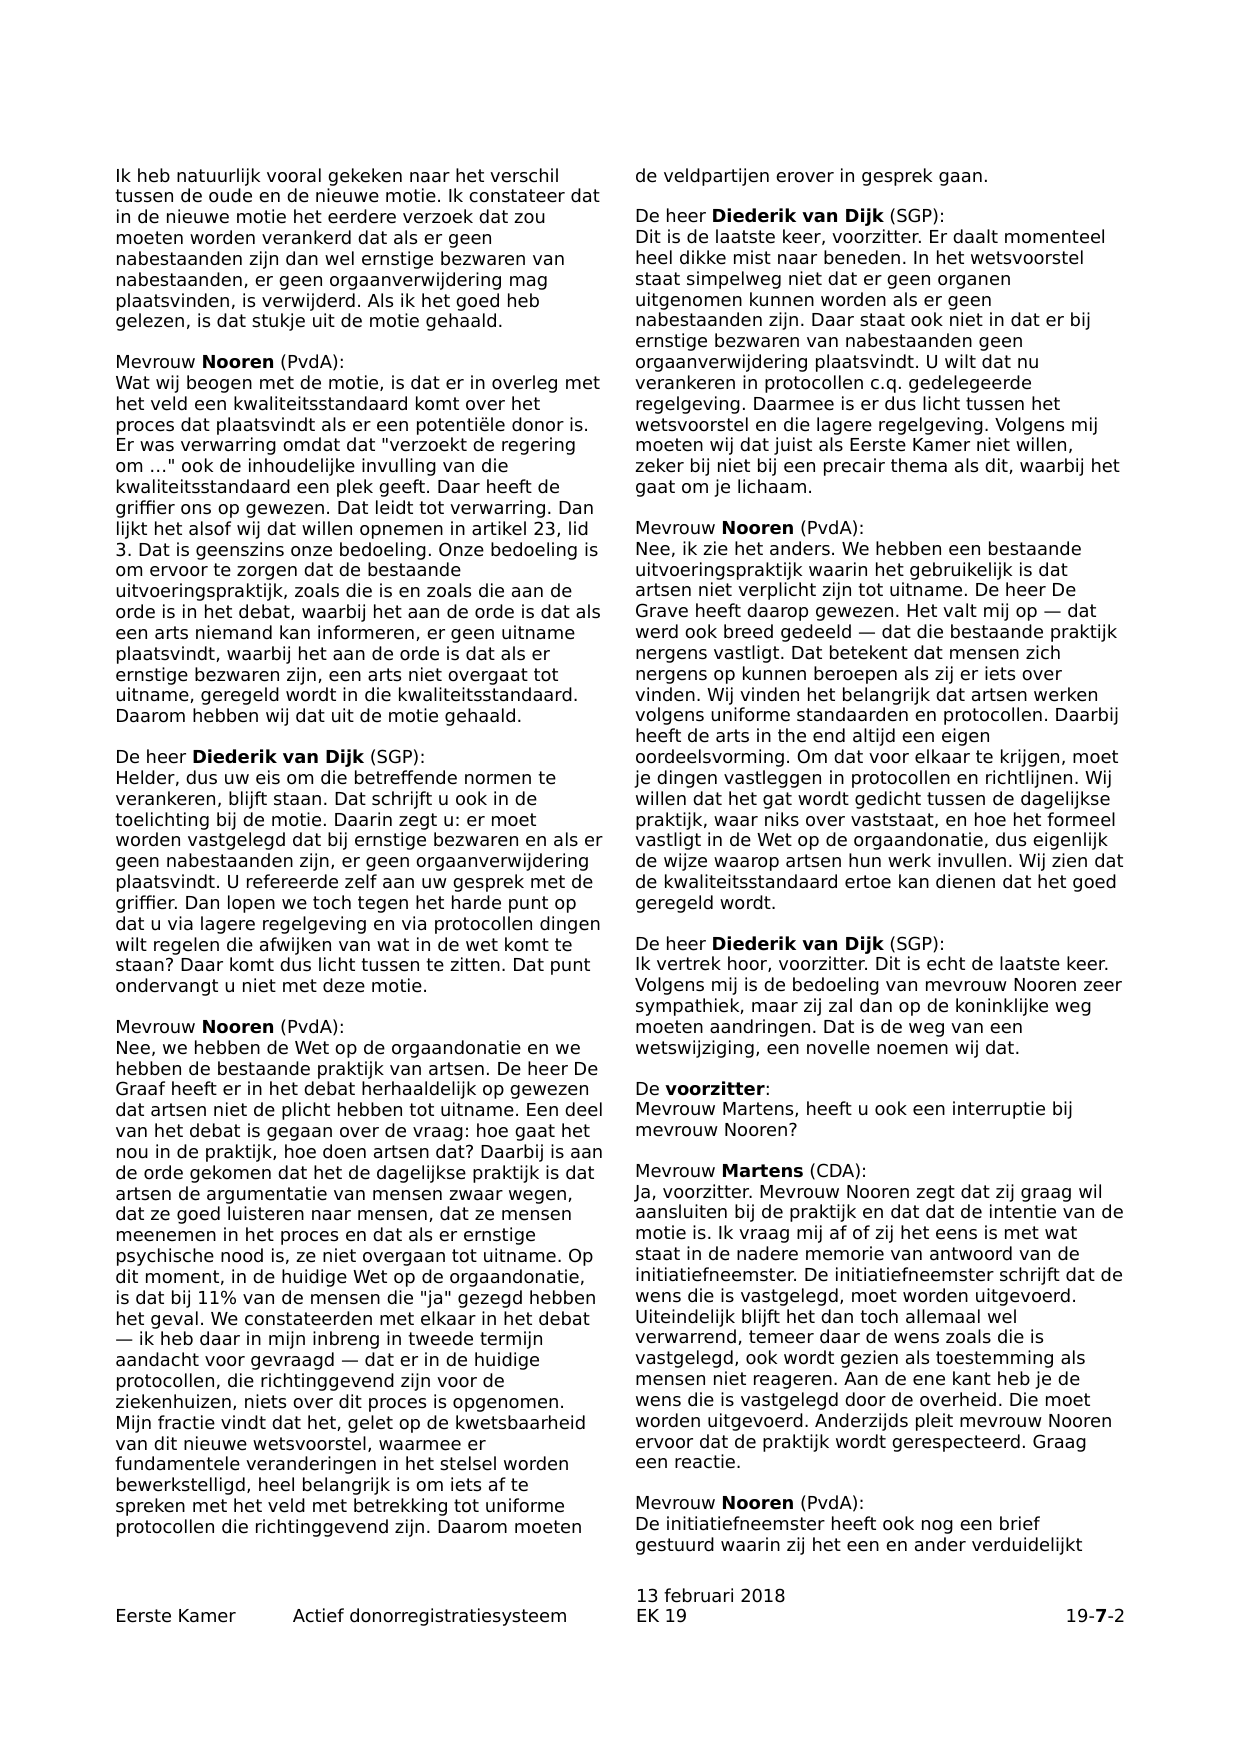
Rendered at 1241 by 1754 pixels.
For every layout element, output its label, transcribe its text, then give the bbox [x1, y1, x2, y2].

text Nee, ik zie het anders. We hebben een bestaande uitvoeringspraktijk waarin het gebruikelijk is dat artsen niet verplicht zijn tot uitname. De heer De Grave heeft daarop gewezen. Het valt mij op — dat werd ook breed gedeeld — dat die bestaande praktijk nergens vastligt. Dat betekent dat mensen zich nergens op kunnen beroepen als zij er iets over vinden. Wij vinden het belangrijk dat artsen werken volgens uniforme standaarden en protocollen. Daarbij heeft de arts in the end altijd een eigen oordeelsvorming. Om dat voor elkaar te krijgen, moet je dingen vastleggen in protocollen en richtlijnen. Wij willen dat het gat wordt gedicht tussen de dagelijkse praktijk, waar niks over vaststaat, en hoe het formeel vastligt in de Wet op de orgaandonatie, dus eigenlijk de wijze waarop artsen hun werk invullen. Wij zien dat de kwaliteitsstandaard ertoe kan dienen dat het goed geregeld wordt. [635, 538, 1125, 913]
text de veldpartijen erover in gesprek gaan. [635, 165, 1125, 186]
text De heer Diederik van Dijk (SGP): [635, 206, 1125, 227]
text Nee, we hebben de Wet op de orgaandonatie en we hebben de bestaande praktijk van artsen. De heer De Graaf heeft er in het debat herhaaldelijk op gewezen dat artsen niet de plicht hebben tot uitname. Een deel van het debat is gegaan over de vraag: hoe gaat het nou in de praktijk, hoe doen artsen dat? Daarbij is aan de orde gekomen dat het de dagelijkse praktijk is dat artsen de argumentatie van mensen zwaar wegen, dat ze goed luisteren naar mensen, dat ze mensen meenemen in het proces en dat als er ernstige psychische nood is, ze niet overgaan tot uitname. Op dit moment, in de huidige Wet op de orgaandonatie, is dat bij 11% van de mensen die "ja" gezegd hebben het geval. We constateerden met elkaar in het debat — ik heb daar in mijn inbreng in tweede termijn aandacht voor gevraagd — dat er in de huidige protocollen, die richtinggevend zijn voor de ziekenhuizen, niets over dit proces is opgenomen. Mijn fractie vindt dat het, gelet op de kwetsbaarheid van dit nieuwe wetsvoorstel, waarmee er fundamentele veranderingen in het stelsel worden bewerkstelligd, heel belangrijk is om iets af te spreken met het veld met betrekking tot uniforme protocollen die richtinggevend zijn. Daarom moeten [115, 1037, 605, 1537]
text Mevrouw Martens (CDA): [635, 1161, 1125, 1181]
text Dit is de laatste keer, voorzitter. Er daalt momenteel heel dikke mist naar beneden. In het wetsvoorstel staat simpelweg niet dat er geen organen uitgenomen kunnen worden als er geen nabestaanden zijn. Daar staat ook niet in dat er bij ernstige bezwaren van nabestaanden geen orgaanverwijdering plaatsvindt. U wilt dat nu verankeren in protocollen c.q. gedelegeerde regelgeving. Daarmee is er dus licht tussen het wetsvoorstel en die lagere regelgeving. Volgens mij moeten wij dat juist als Eerste Kamer niet willen, zeker bij niet bij een precair thema als dit, waarbij het gaat om je lichaam. [635, 227, 1125, 498]
text De voorzitter: [635, 1078, 1125, 1099]
text Ik vertrek hoor, voorzitter. Dit is echt de laatste keer. Volgens mij is de bedoeling van mevrouw Nooren zeer sympathiek, maar zij zal dan op de koninklijke weg moeten aandringen. Dat is de weg van een wetswijziging, een novelle noemen wij dat. [635, 954, 1125, 1058]
text De initiatiefneemster heeft ook nog een brief gestuurd waarin zij het een en ander verduidelijkt [635, 1514, 1125, 1556]
text Ja, voorzitter. Mevrouw Nooren zegt dat zij graag wil aansluiten bij de praktijk en dat dat de intentie van de motie is. Ik vraag mij af of zij het eens is met wat staat in de nadere memorie van antwoord van de initiatiefneemster. De initiatiefneemster schrijft dat de wens die is vastgelegd, moet worden uitgevoerd. Uiteindelijk blijft het dan toch allemaal wel verwarrend, temeer daar de wens zoals die is vastgelegd, ook wordt gezien als toestemming als mensen niet reageren. Aan de ene kant heb je de wens die is vastgelegd door de overheid. Die moet worden uitgevoerd. Anderzijds pleit mevrouw Nooren ervoor dat de praktijk wordt gerespecteerd. Graag een reactie. [635, 1181, 1125, 1473]
text Mevrouw Nooren (PvdA): [115, 1017, 605, 1037]
text Mevrouw Martens, heeft u ook een interruptie bij mevrouw Nooren? [635, 1099, 1125, 1141]
text De heer Diederik van Dijk (SGP): [115, 747, 605, 768]
text Helder, dus uw eis om die betreffende normen te verankeren, blijft staan. Dat schrijft u ook in de toelichting bij de motie. Daarin zegt u: er moet worden vastgelegd dat bij ernstige bezwaren en als er geen nabestaanden zijn, er geen orgaanverwijdering plaatsvindt. U refereerde zelf aan uw gesprek met de griffier. Dan lopen we toch tegen het harde punt op dat u via lagere regelgeving en via protocollen dingen wilt regelen die afwijken van wat in de wet komt te staan? Daar komt dus licht tussen te zitten. Dat punt ondervangt u niet met deze motie. [115, 768, 605, 997]
text Mevrouw Nooren (PvdA): [635, 1493, 1125, 1514]
text Wat wij beogen met de motie, is dat er in overleg met het veld een kwaliteitsstandaard komt over het proces dat plaatsvindt als er een potentiële donor is. Er was verwarring omdat dat "verzoekt de regering om …" ook de inhoudelijke invulling van die kwaliteitsstandaard een plek geeft. Daar heeft de griffier ons op gewezen. Dat leidt tot verwarring. Dan lijkt het alsof wij dat willen opnemen in artikel 23, lid 3. Dat is geenszins onze bedoeling. Onze bedoeling is om ervoor te zorgen dat de bestaande uitvoeringspraktijk, zoals die is en zoals die aan de orde is in het debat, waarbij het aan de orde is dat als een arts niemand kan informeren, er geen uitname plaatsvindt, waarbij het aan de orde is dat als er ernstige bezwaren zijn, een arts niet overgaat tot uitname, geregeld wordt in die kwaliteitsstandaard. Daarom hebben wij dat uit de motie gehaald. [115, 373, 605, 727]
text Mevrouw Nooren (PvdA): [115, 352, 605, 373]
text De heer Diederik van Dijk (SGP): [635, 933, 1125, 954]
text Mevrouw Nooren (PvdA): [635, 518, 1125, 538]
text Ik heb natuurlijk vooral gekeken naar het verschil tussen de oude en de nieuwe motie. Ik constateer dat in de nieuwe motie het eerdere verzoek dat zou moeten worden verankerd dat als er geen nabestaanden zijn dan wel ernstige bezwaren van nabestaanden, er geen orgaanverwijdering mag plaatsvinden, is verwijderd. Als ik het goed heb gelezen, is dat stukje uit de motie gehaald. [115, 165, 605, 332]
